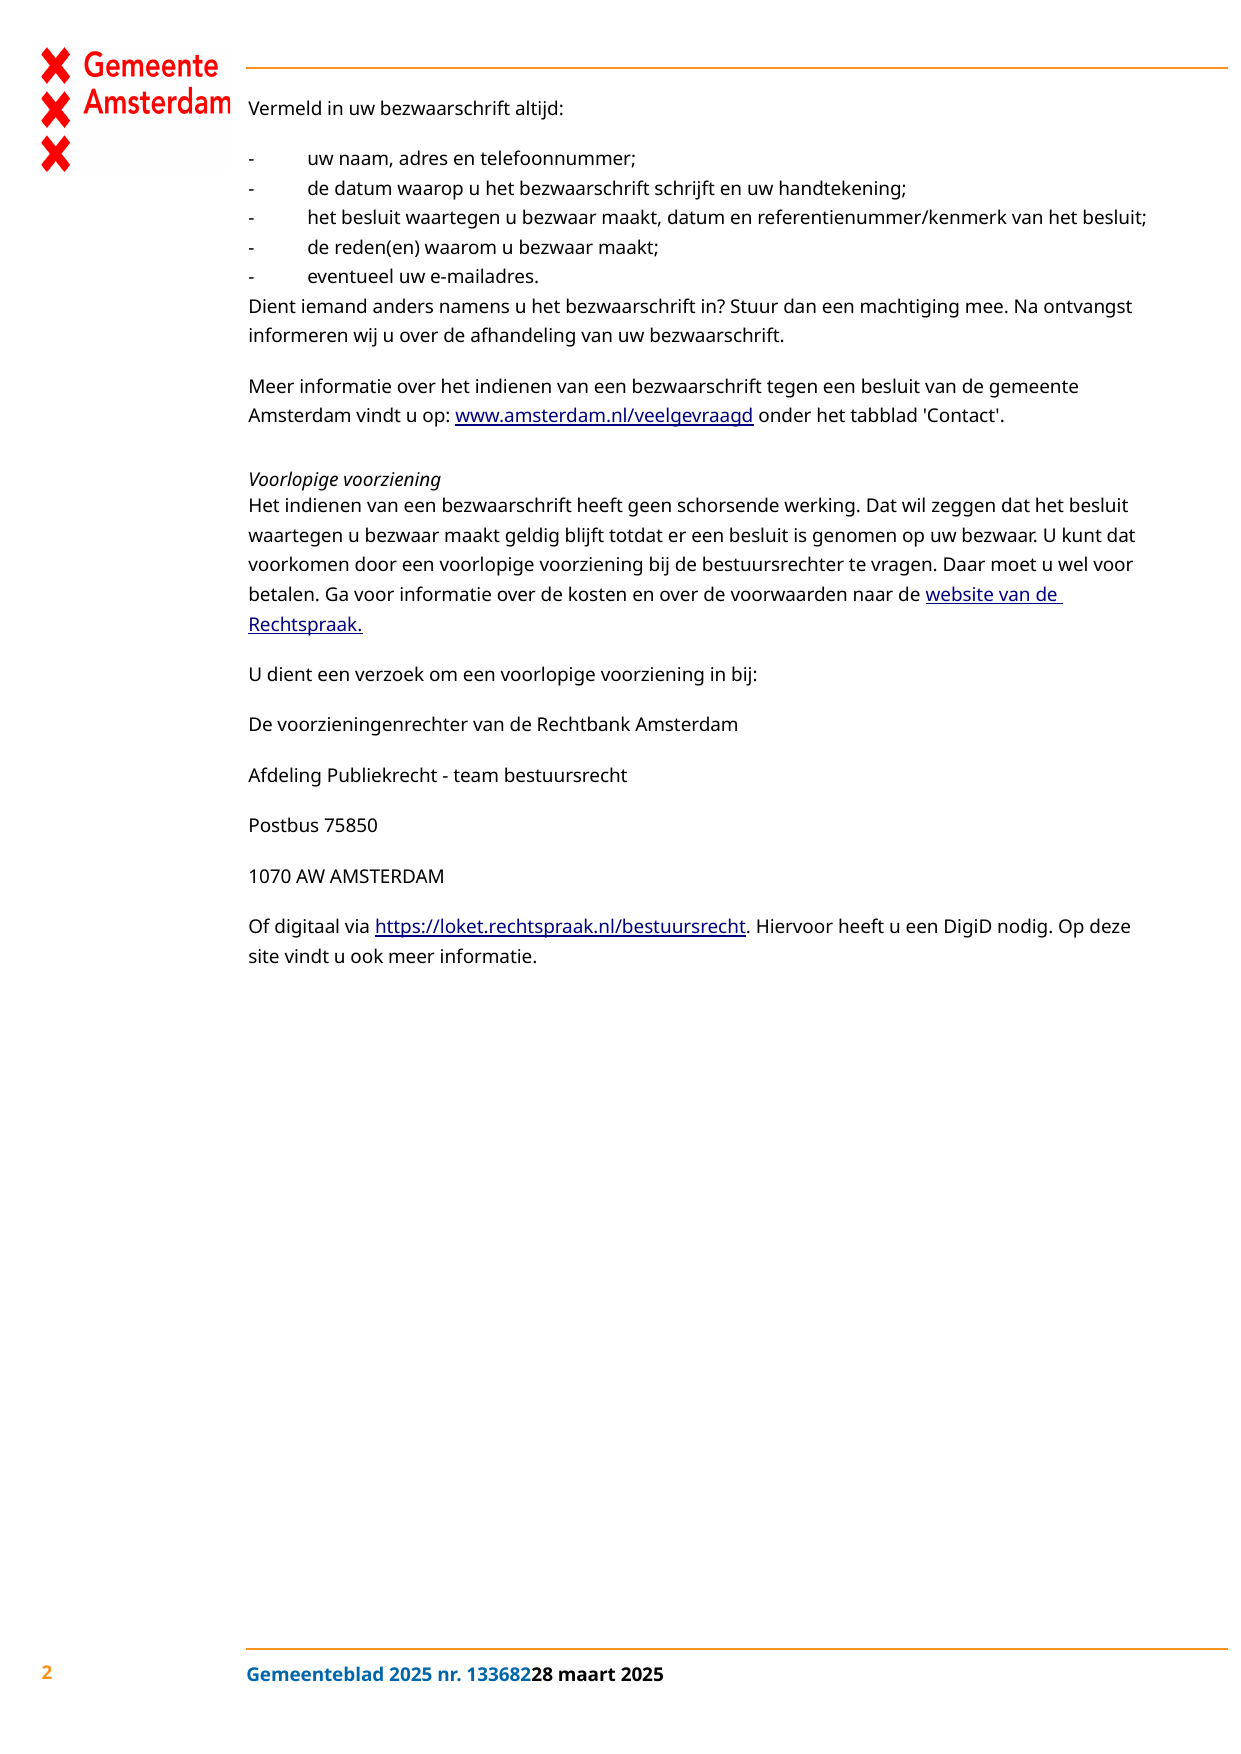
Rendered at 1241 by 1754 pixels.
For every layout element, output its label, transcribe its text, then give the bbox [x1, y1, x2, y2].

text Het indienen van een bezwaarschrift heeft geen schorsende werking. Dat wil zeggen dat het besluit waartegen u bezwaar maakt geldig blijft totdat er een besluit is genomen op uw bezwaar. U kunt dat voorkomen door een voorlopige voorziening bij de bestuursrechter te vragen. Daar moet u wel voor betalen. Ga voor informatie over de kosten en over de voorwaarden naar de website van de Rechtspraak. [248, 492, 1152, 636]
picture [41, 47, 231, 172]
text Postbus 75850 [248, 812, 1152, 838]
list de datum waarop u het bezwaarschrift schrijft en uw handtekening; [248, 175, 1152, 201]
text U dient een verzoek om een voorlopige voorziening in bij: [248, 661, 1152, 687]
list het besluit waartegen u bezwaar maakt, datum en referentienummer/kenmerk van het besluit; [248, 204, 1152, 230]
list uw naam, adres en telefoonnummer; [248, 145, 1152, 171]
list eventueel uw e-mailadres. [248, 263, 1152, 289]
text Vermeld in uw bezwaarschrift altijd: [248, 95, 1152, 121]
text 1070 AW AMSTERDAM [248, 863, 1152, 888]
text Voorlopige voorziening [248, 467, 1152, 492]
text Meer informatie over het indienen van een bezwaarschrift tegen een besluit van de gemeente Amsterdam vindt u op: www.amsterdam.nl/veelgevraagd onder het tabblad 'Contact'. [248, 373, 1152, 428]
text Afdeling Publiekrecht - team bestuursrecht [248, 762, 1152, 788]
text Dient iemand anders namens u het bezwaarschrift in? Stuur dan een machtiging mee. Na ontvangst informeren wij u over de afhandeling van uw bezwaarschrift. [248, 293, 1152, 348]
text Of digitaal via https://loket.rechtspraak.nl/bestuursrecht. Hiervoor heeft u een DigiD nodig. Op deze site vindt u ook meer informatie. [248, 913, 1152, 968]
list de reden(en) waarom u bezwaar maakt; [248, 234, 1152, 260]
text De voorzieningenrechter van de Rechtbank Amsterdam [248, 712, 1152, 737]
